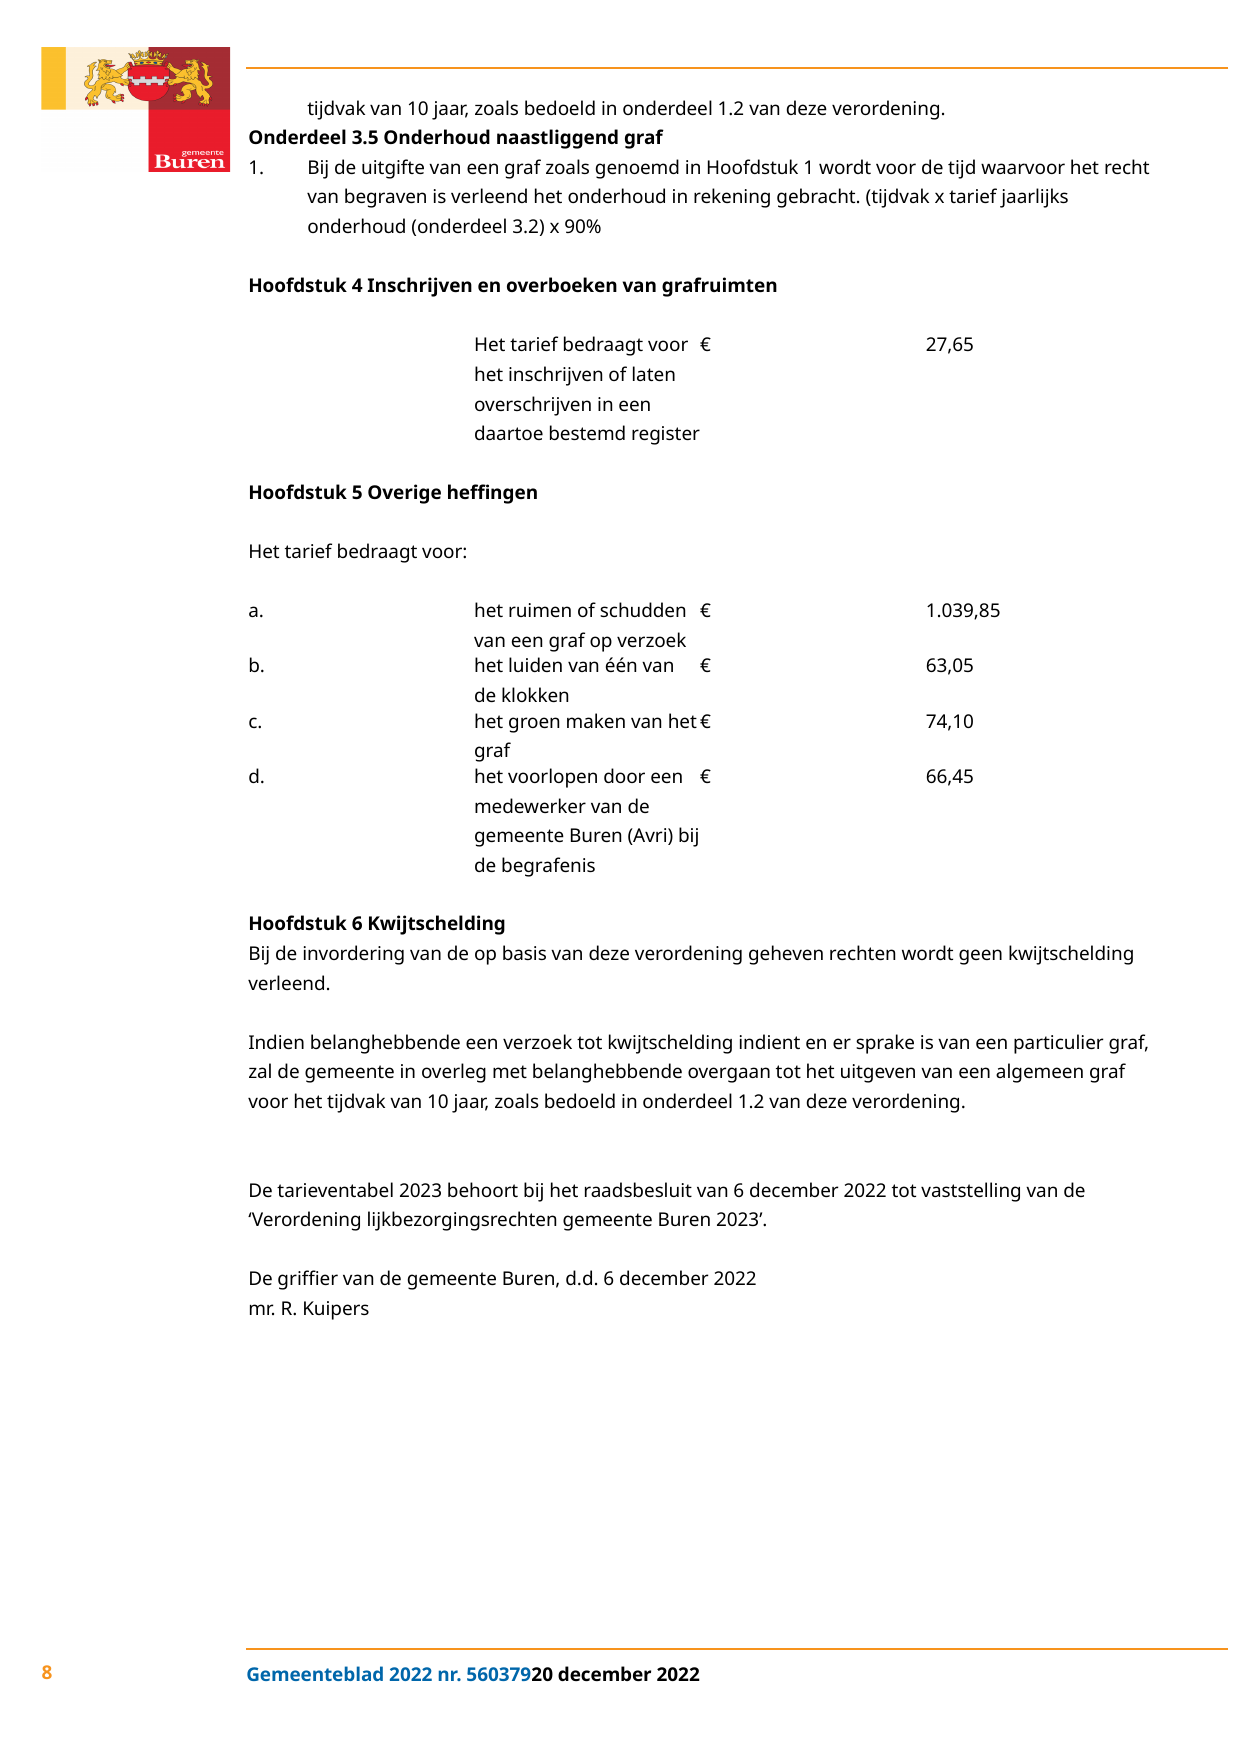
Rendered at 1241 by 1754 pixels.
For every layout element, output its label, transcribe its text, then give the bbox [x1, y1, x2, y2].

table_header 27,65 [926, 332, 1152, 446]
text Indien belanghebbende een verzoek tot kwijtschelding indient en er sprake is van een particulier graf, zal de gemeente in overleg met belanghebbende overgaan tot het uitgeven van een algemeen graf voor het tijdvak van 10 jaar, zoals bedoeld in onderdeel 1.2 van deze verordening. [248, 1029, 1152, 1114]
table_header [248, 332, 474, 446]
text mr. R. Kuipers [248, 1295, 1152, 1321]
table_cell € [700, 653, 926, 708]
table_header a. [248, 597, 474, 653]
text Onderdeel 3.5 Onderhoud naastliggend graf [248, 124, 1152, 150]
table_cell d. [248, 763, 474, 878]
text Bij de invordering van de op basis van deze verordening geheven rechten wordt geen kwijtschelding verleend. [248, 940, 1152, 995]
table_cell het luiden van één van de klokken [474, 653, 700, 708]
table_cell het groen maken van het graf [474, 708, 700, 763]
table_header € [700, 332, 926, 446]
text Hoofdstuk 6 Kwijtschelding [248, 911, 1152, 936]
table_header Het tarief bedraagt voor het inschrijven of laten overschrijven in een daartoe bestemd register [474, 332, 700, 446]
text De tarieventabel 2023 behoort bij het raadsbesluit van 6 december 2022 tot vaststelling van de ‘Verordening lijkbezorgingsrechten gemeente Buren 2023’. [248, 1177, 1152, 1232]
text Het tarief bedraagt voor: [248, 538, 1152, 564]
table_header het ruimen of schudden van een graf op verzoek [474, 597, 700, 653]
list tijdvak van 10 jaar, zoals bedoeld in onderdeel 1.2 van deze verordening. [248, 95, 1152, 121]
text Hoofdstuk 5 Overige heffingen [248, 479, 1152, 504]
text De griffier van de gemeente Buren, d.d. 6 december 2022 [248, 1266, 1152, 1291]
table_cell 74,10 [926, 708, 1152, 763]
table_cell 66,45 [926, 763, 1152, 878]
table_cell € [700, 708, 926, 763]
text Hoofdstuk 4 Inschrijven en overboeken van grafruimten [248, 272, 1152, 298]
picture [41, 47, 231, 172]
list Bij de uitgifte van een graf zoals genoemd in Hoofdstuk 1 wordt voor de tijd waarvoor het recht van begraven is verleend het onderhoud in rekening gebracht. (tijdvak x tarief jaarlijks onderhoud (onderdeel 3.2) x 90% [248, 154, 1152, 239]
table_cell € [700, 763, 926, 878]
table_header 1.039,85 [926, 597, 1152, 653]
table_cell b. [248, 653, 474, 708]
table_cell 63,05 [926, 653, 1152, 708]
table_cell het voorlopen door een medewerker van de gemeente Buren (Avri) bij de begrafenis [474, 763, 700, 878]
table_header € [700, 597, 926, 653]
table_cell c. [248, 708, 474, 763]
